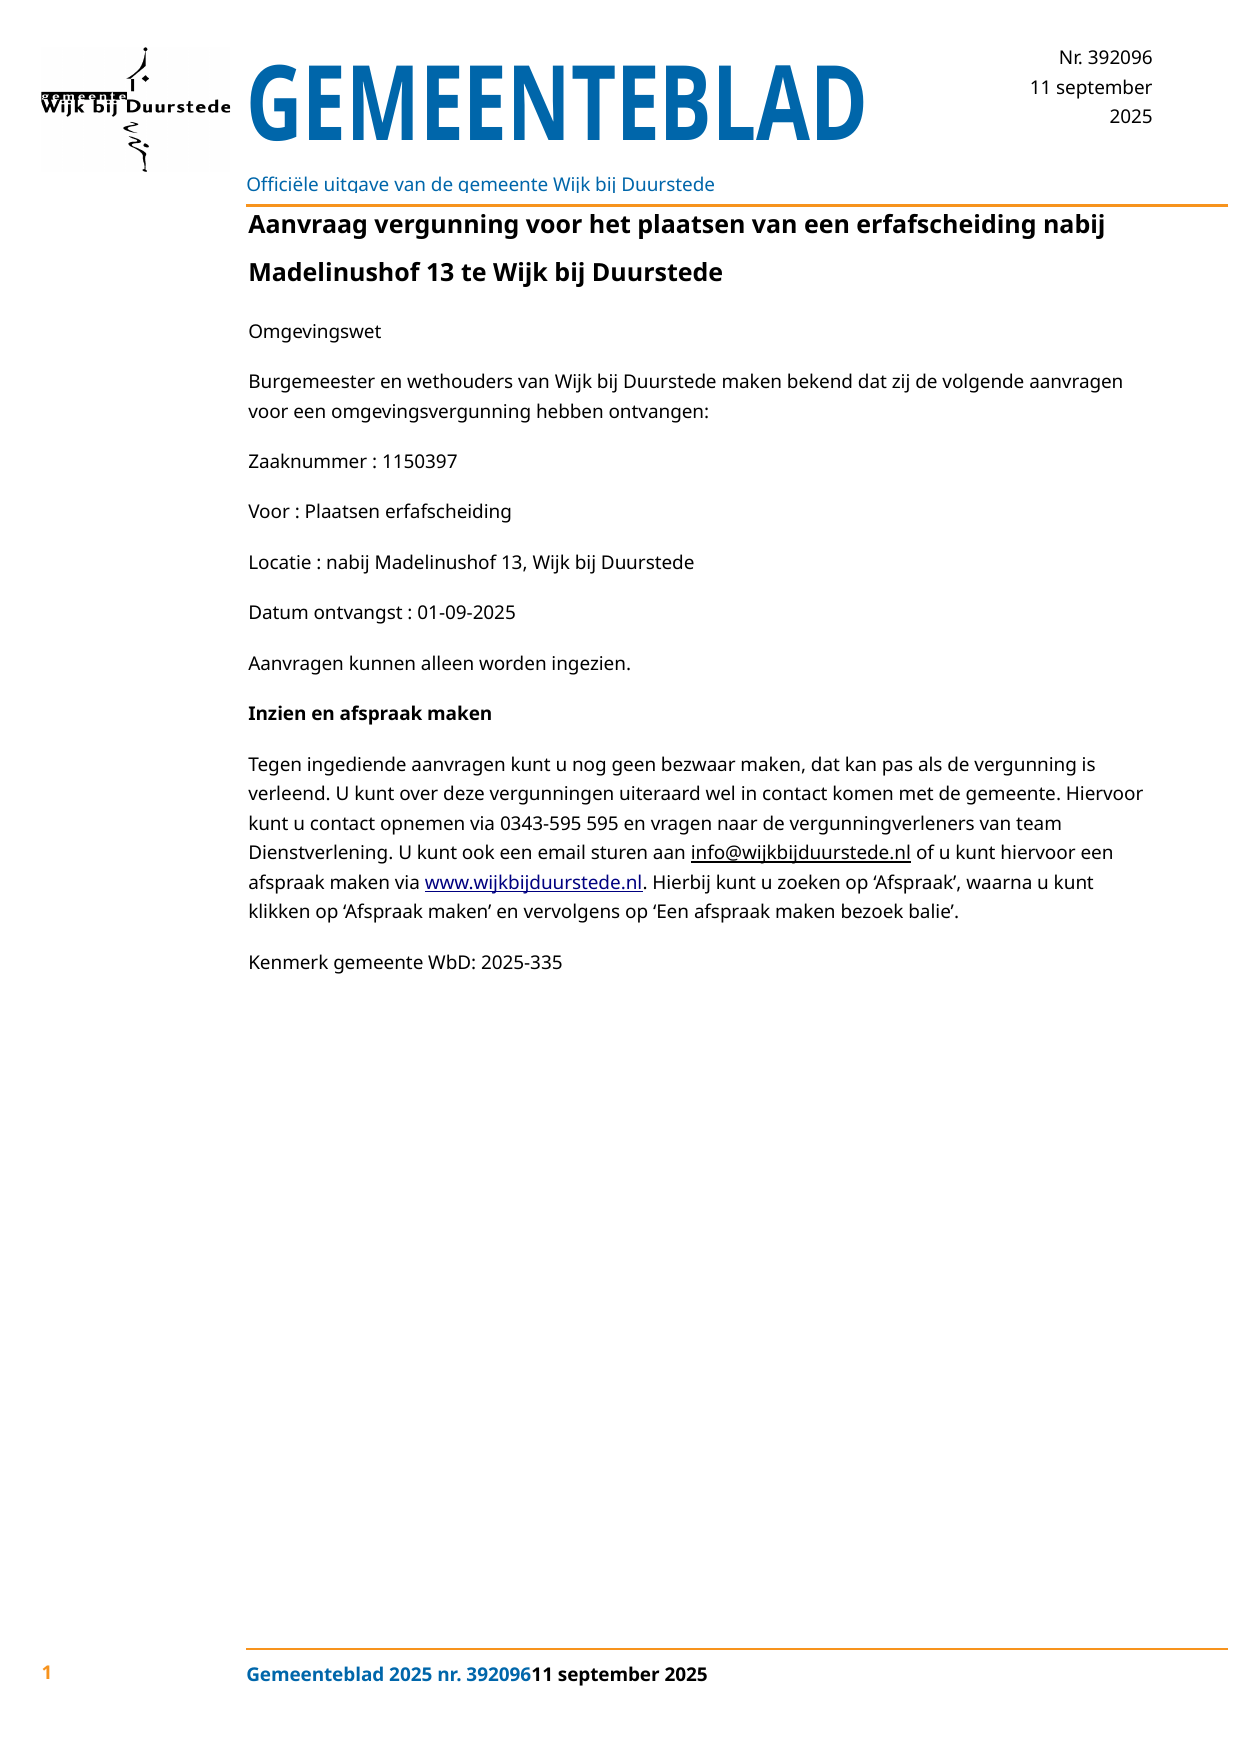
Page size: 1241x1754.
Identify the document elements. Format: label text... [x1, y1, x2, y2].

text Kenmerk gemeente WbD: 2025-335 [248, 949, 1152, 975]
text Aanvraag vergunning voor het plaatsen van een erfafscheiding nabij Madelinushof 13 te Wijk bij Duurstede [248, 207, 1152, 288]
text Inzien en afspraak maken [248, 700, 1152, 726]
text Zaaknummer : 1150397 [248, 448, 1152, 474]
picture [41, 47, 231, 172]
text Datum ontvangst : 01-09-2025 [248, 599, 1152, 625]
text Locatie : nabij Madelinushof 13, Wijk bij Duurstede [248, 549, 1152, 575]
text Tegen ingediende aanvragen kunt u nog geen bezwaar maken, dat kan pas als de vergunning is verleend. U kunt over deze vergunningen uiteraard wel in contact komen met de gemeente. Hiervoor kunt u contact opnemen via 0343-595 595 en vragen naar de vergunningverleners van team Dienstverlening. U kunt ook een email sturen aan info@wijkbijduurstede.nl of u kunt hiervoor een afspraak maken via www.wijkbijduurstede.nl. Hierbij kunt u zoeken op ‘Afspraak’, waarna u kunt klikken op ‘Afspraak maken’ en vervolgens op ‘Een afspraak maken bezoek balie’. [248, 751, 1152, 924]
text Omgevingswet [248, 318, 1152, 344]
text Voor : Plaatsen erfafscheiding [248, 499, 1152, 524]
text Burgemeester en wethouders van Wijk bij Duurstede maken bekend dat zij de volgende aanvragen voor een omgevingsvergunning hebben ontvangen: [248, 368, 1152, 424]
text Aanvragen kunnen alleen worden ingezien. [248, 650, 1152, 676]
